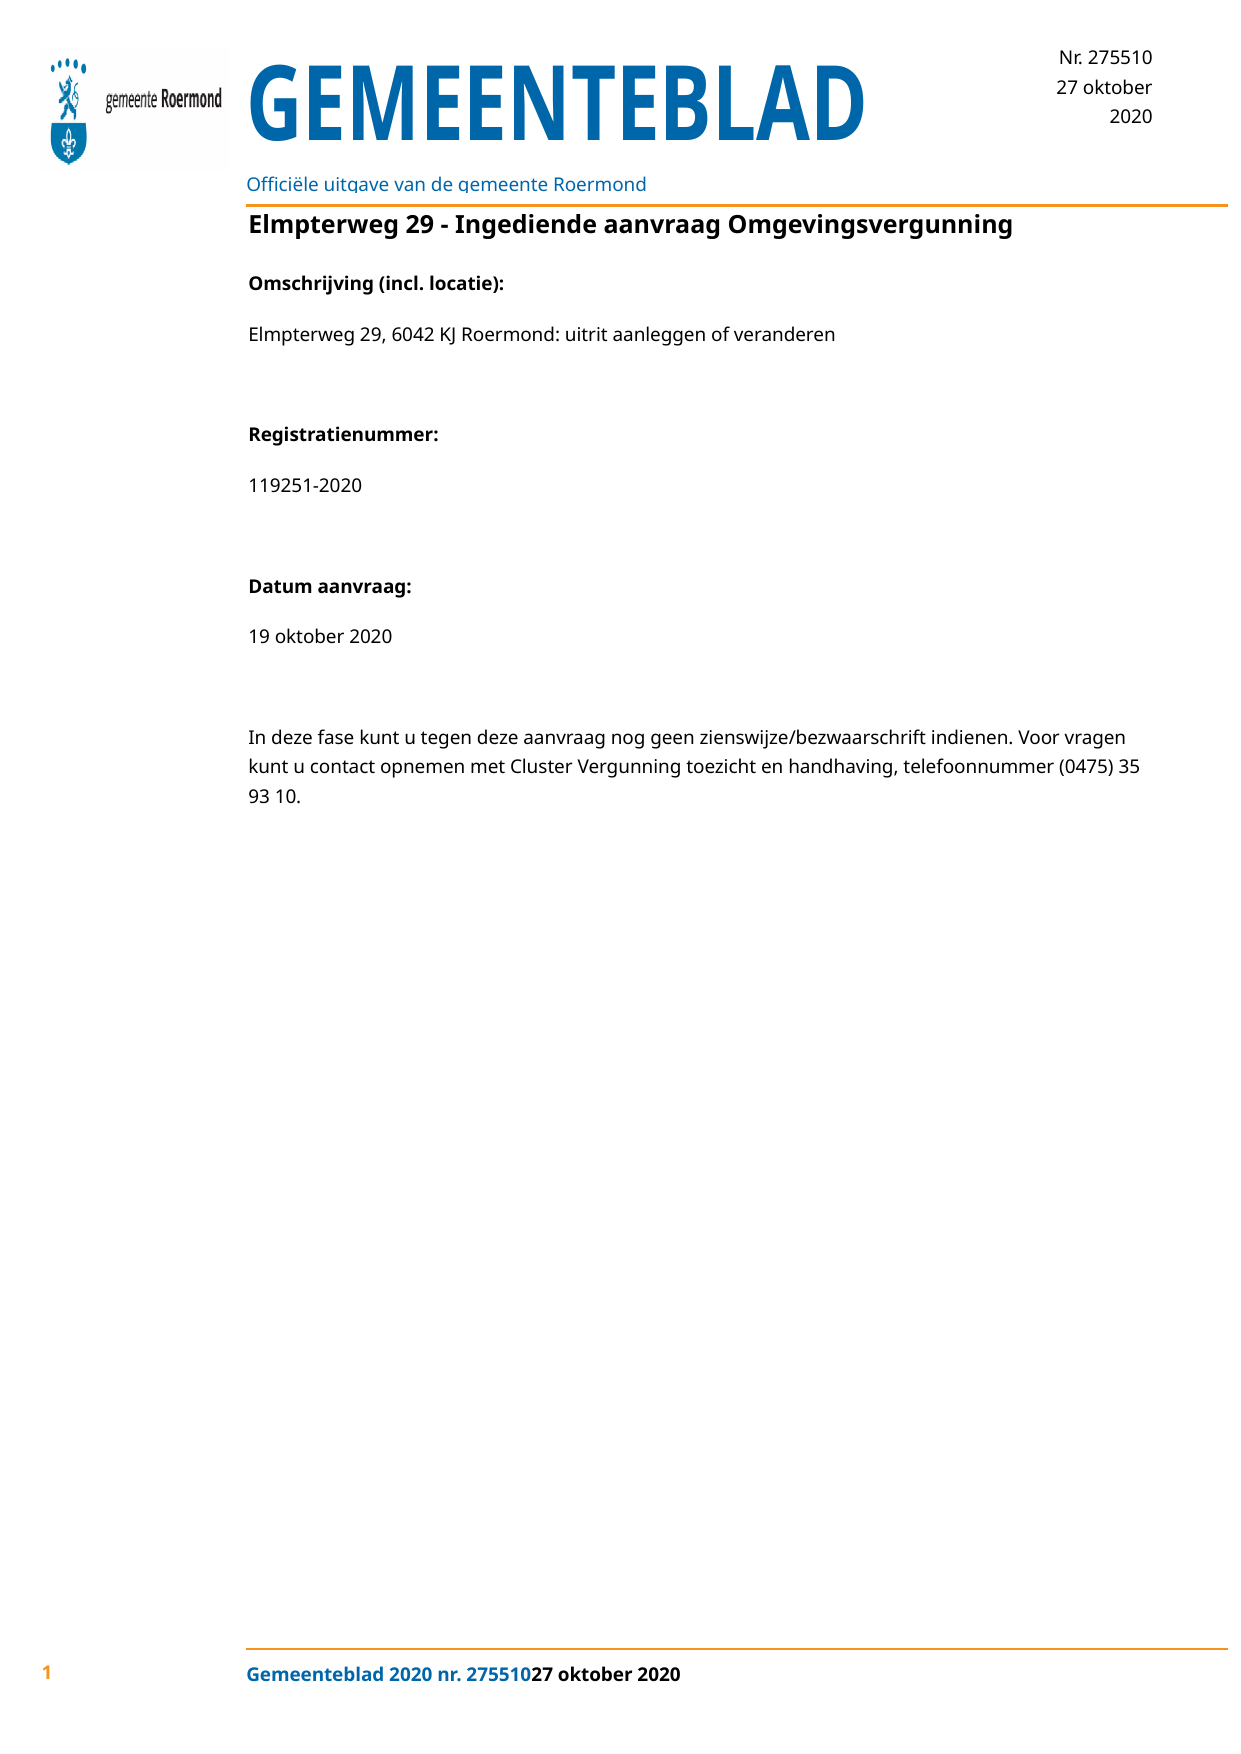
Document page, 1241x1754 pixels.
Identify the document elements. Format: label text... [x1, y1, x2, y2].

text Elmpterweg 29, 6042 KJ Roermond: uitrit aanleggen of veranderen [248, 321, 1152, 346]
text Registratienummer: [248, 422, 1152, 447]
text 19 oktober 2020 [248, 623, 1152, 649]
picture [41, 47, 231, 172]
text Datum aanvraag: [248, 573, 1152, 598]
text Omschrijving (incl. locatie): [248, 270, 1152, 296]
text In deze fase kunt u tegen deze aanvraag nog geen zienswijze/bezwaarschrift indienen. Voor vragen kunt u contact opnemen met Cluster Vergunning toezicht en handhaving, telefoonnummer (0475) 35 93 10. [248, 724, 1152, 809]
text Elmpterweg 29 - Ingediende aanvraag Omgevingsvergunning [248, 207, 1152, 241]
text 119251-2020 [248, 472, 1152, 498]
